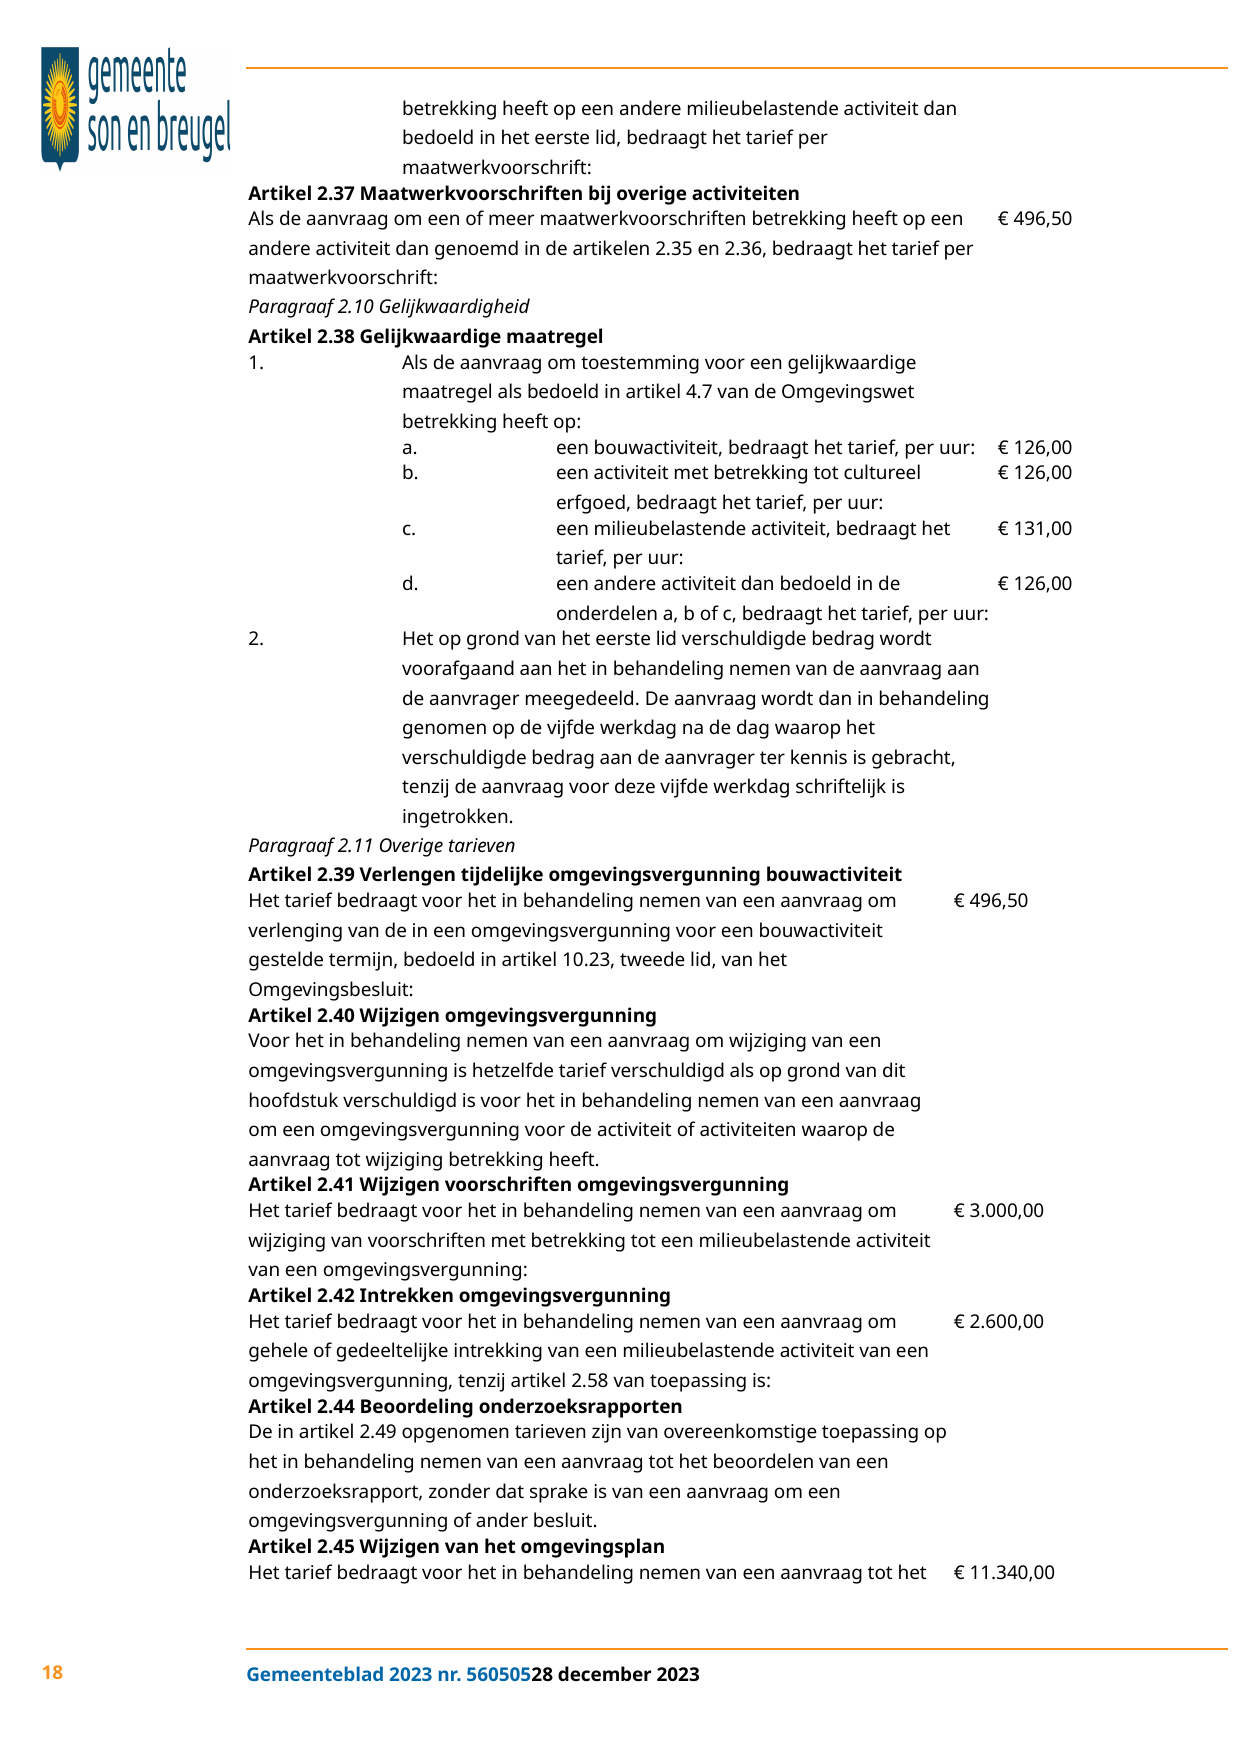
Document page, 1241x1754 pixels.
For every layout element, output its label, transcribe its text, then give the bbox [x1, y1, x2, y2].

table_cell een milieubelastende activiteit, bedraagt het tarief, per uur: [556, 515, 998, 570]
table_cell een activiteit met betrekking tot cultureel erfgoed, bedraagt het tarief, per uur: [556, 460, 998, 515]
table_cell Als de aanvraag om een of meer maatwerkvoorschriften betrekking heeft op een andere activiteit dan genoemd in de artikelen 2.35 en 2.36, bedraagt het tarief per maatwerkvoorschrift: [248, 205, 998, 290]
table_cell [954, 1419, 1152, 1533]
table_cell € 496,50 [998, 205, 1152, 290]
table_cell een bouwactiviteit, bedraagt het tarief, per uur: [556, 434, 998, 459]
table_cell [998, 349, 1152, 434]
table_cell € 3.000,00 [954, 1198, 1152, 1282]
table_cell Het op grond van het eerste lid verschuldigde bedrag wordt voorafgaand aan het in behandeling nemen van de aanvraag aan de aanvrager meegedeeld. De aanvraag wordt dan in behandeling genomen op de vijfde werkdag na de dag waarop het verschuldigde bedrag aan de aanvrager ter kennis is gebracht, tenzij de aanvraag voor deze vijfde werkdag schriftelijk is ingetrokken. [402, 626, 998, 829]
table_cell Het tarief bedraagt voor het in behandeling nemen van een aanvraag om gehele of gedeeltelijke intrekking van een milieubelastende activiteit van een omgevingsvergunning, tenzij artikel 2.58 van toepassing is: [248, 1308, 954, 1393]
table_cell Als de aanvraag om toestemming voor een gelijkwaardige maatregel als bedoeld in artikel 4.7 van de Omgevingswet betrekking heeft op: [402, 349, 998, 434]
table_cell € 11.340,00 [954, 1559, 1152, 1584]
text Paragraaf 2.10 Gelijkwaardigheid [248, 293, 1152, 319]
table_header Artikel 2.39 Verlengen tijdelijke omgevingsvergunning bouwactiviteit [248, 862, 1152, 887]
table_cell [248, 515, 402, 570]
table_cell [998, 626, 1152, 829]
table_cell Artikel 2.40 Wijzigen omgevingsvergunning [248, 1002, 1152, 1028]
table_cell [954, 1028, 1152, 1172]
table_cell a. [402, 434, 556, 459]
text Paragraaf 2.11 Overige tarieven [248, 832, 1152, 858]
table_cell Het tarief bedraagt voor het in behandeling nemen van een aanvraag tot het [248, 1559, 954, 1584]
table_cell Artikel 2.42 Intrekken omgevingsvergunning [248, 1282, 1152, 1308]
table_cell Voor het in behandeling nemen van een aanvraag om wijziging van een omgevingsvergunning is hetzelfde tarief verschuldigd als op grond van dit hoofdstuk verschuldigd is voor het in behandeling nemen van een aanvraag om een omgevingsvergunning voor de activiteit of activiteiten waarop de aanvraag tot wijziging betrekking heeft. [248, 1028, 954, 1172]
table_cell c. [402, 515, 556, 570]
table_cell € 496,50 [954, 888, 1152, 1002]
table_cell € 126,00 [998, 434, 1152, 459]
table_cell Artikel 2.45 Wijzigen van het omgevingsplan [248, 1533, 1152, 1559]
table_cell € 126,00 [998, 460, 1152, 515]
table_cell 1. [248, 349, 402, 434]
table_cell [998, 95, 1152, 180]
table_cell betrekking heeft op een andere milieubelastende activiteit dan bedoeld in het eerste lid, bedraagt het tarief per maatwerkvoorschrift: [402, 95, 998, 180]
table_cell een andere activiteit dan bedoeld in de onderdelen a, b of c, bedraagt het tarief, per uur: [556, 570, 998, 626]
table_cell 2. [248, 626, 402, 829]
table_cell Artikel 2.41 Wijzigen voorschriften omgevingsvergunning [248, 1172, 1152, 1197]
table_cell [248, 460, 402, 515]
table_cell d. [402, 570, 556, 626]
table_cell [248, 95, 402, 180]
table_header Artikel 2.38 Gelijkwaardige maatregel [248, 323, 1152, 349]
table_cell Het tarief bedraagt voor het in behandeling nemen van een aanvraag om wijziging van voorschriften met betrekking tot een milieubelastende activiteit van een omgevingsvergunning: [248, 1198, 954, 1282]
table_cell € 126,00 [998, 570, 1152, 626]
table_cell [248, 570, 402, 626]
table_cell [248, 434, 402, 459]
table_cell € 2.600,00 [954, 1308, 1152, 1393]
table_cell € 131,00 [998, 515, 1152, 570]
table_cell Artikel 2.37 Maatwerkvoorschriften bij overige activiteiten [248, 180, 1152, 205]
table_cell b. [402, 460, 556, 515]
table_cell De in artikel 2.49 opgenomen tarieven zijn van overeenkomstige toepassing op het in behandeling nemen van een aanvraag tot het beoordelen van een onderzoeksrapport, zonder dat sprake is van een aanvraag om een omgevingsvergunning of ander besluit. [248, 1419, 954, 1533]
table_cell Het tarief bedraagt voor het in behandeling nemen van een aanvraag om verlenging van de in een omgevingsvergunning voor een bouwactiviteit gestelde termijn, bedoeld in artikel 10.23, tweede lid, van het Omgevingsbesluit: [248, 888, 954, 1002]
table_cell Artikel 2.44 Beoordeling onderzoeksrapporten [248, 1393, 1152, 1419]
picture [41, 47, 231, 172]
